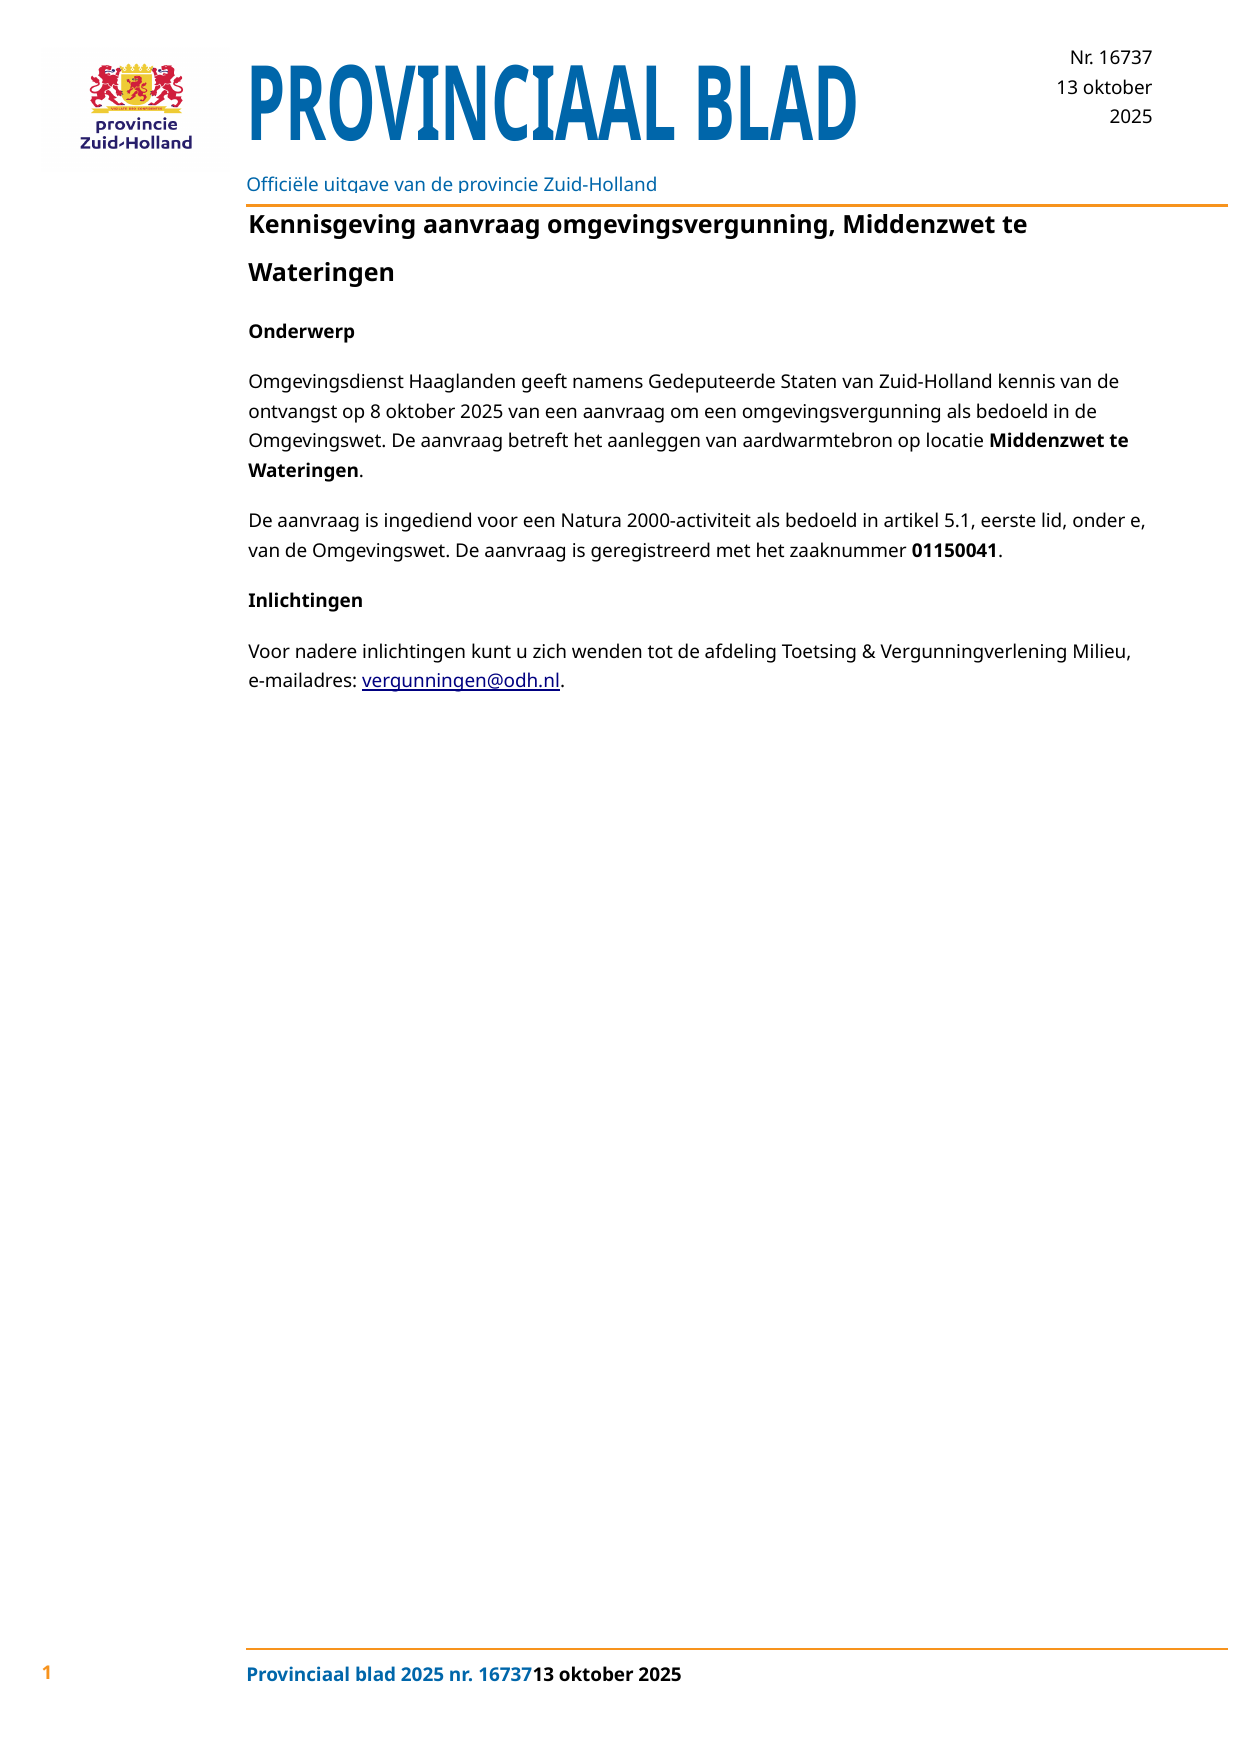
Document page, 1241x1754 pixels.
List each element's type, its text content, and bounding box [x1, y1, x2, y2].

text Inlichtingen [248, 587, 1152, 613]
text Kennisgeving aanvraag omgevingsvergunning, Middenzwet te Wateringen [248, 207, 1152, 288]
text De aanvraag is ingediend voor een Natura 2000-activiteit als bedoeld in artikel 5.1, eerste lid, onder e, van de Omgevingswet. De aanvraag is geregistreerd met het zaaknummer 01150041. [248, 507, 1152, 563]
text Onderwerp [248, 318, 1152, 344]
text Voor nadere inlichtingen kunt u zich wenden tot de afdeling Toetsing & Vergunningverlening Milieu, e-mailadres: vergunningen@odh.nl. [248, 638, 1152, 693]
text Omgevingsdienst Haaglanden geeft namens Gedeputeerde Staten van Zuid-Holland kennis van de ontvangst op 8 oktober 2025 van een aanvraag om een omgevingsvergunning als bedoeld in de Omgevingswet. De aanvraag betreft het aanleggen van aardwarmtebron op locatie Middenzwet te Wateringen. [248, 368, 1152, 483]
picture [41, 47, 231, 172]
